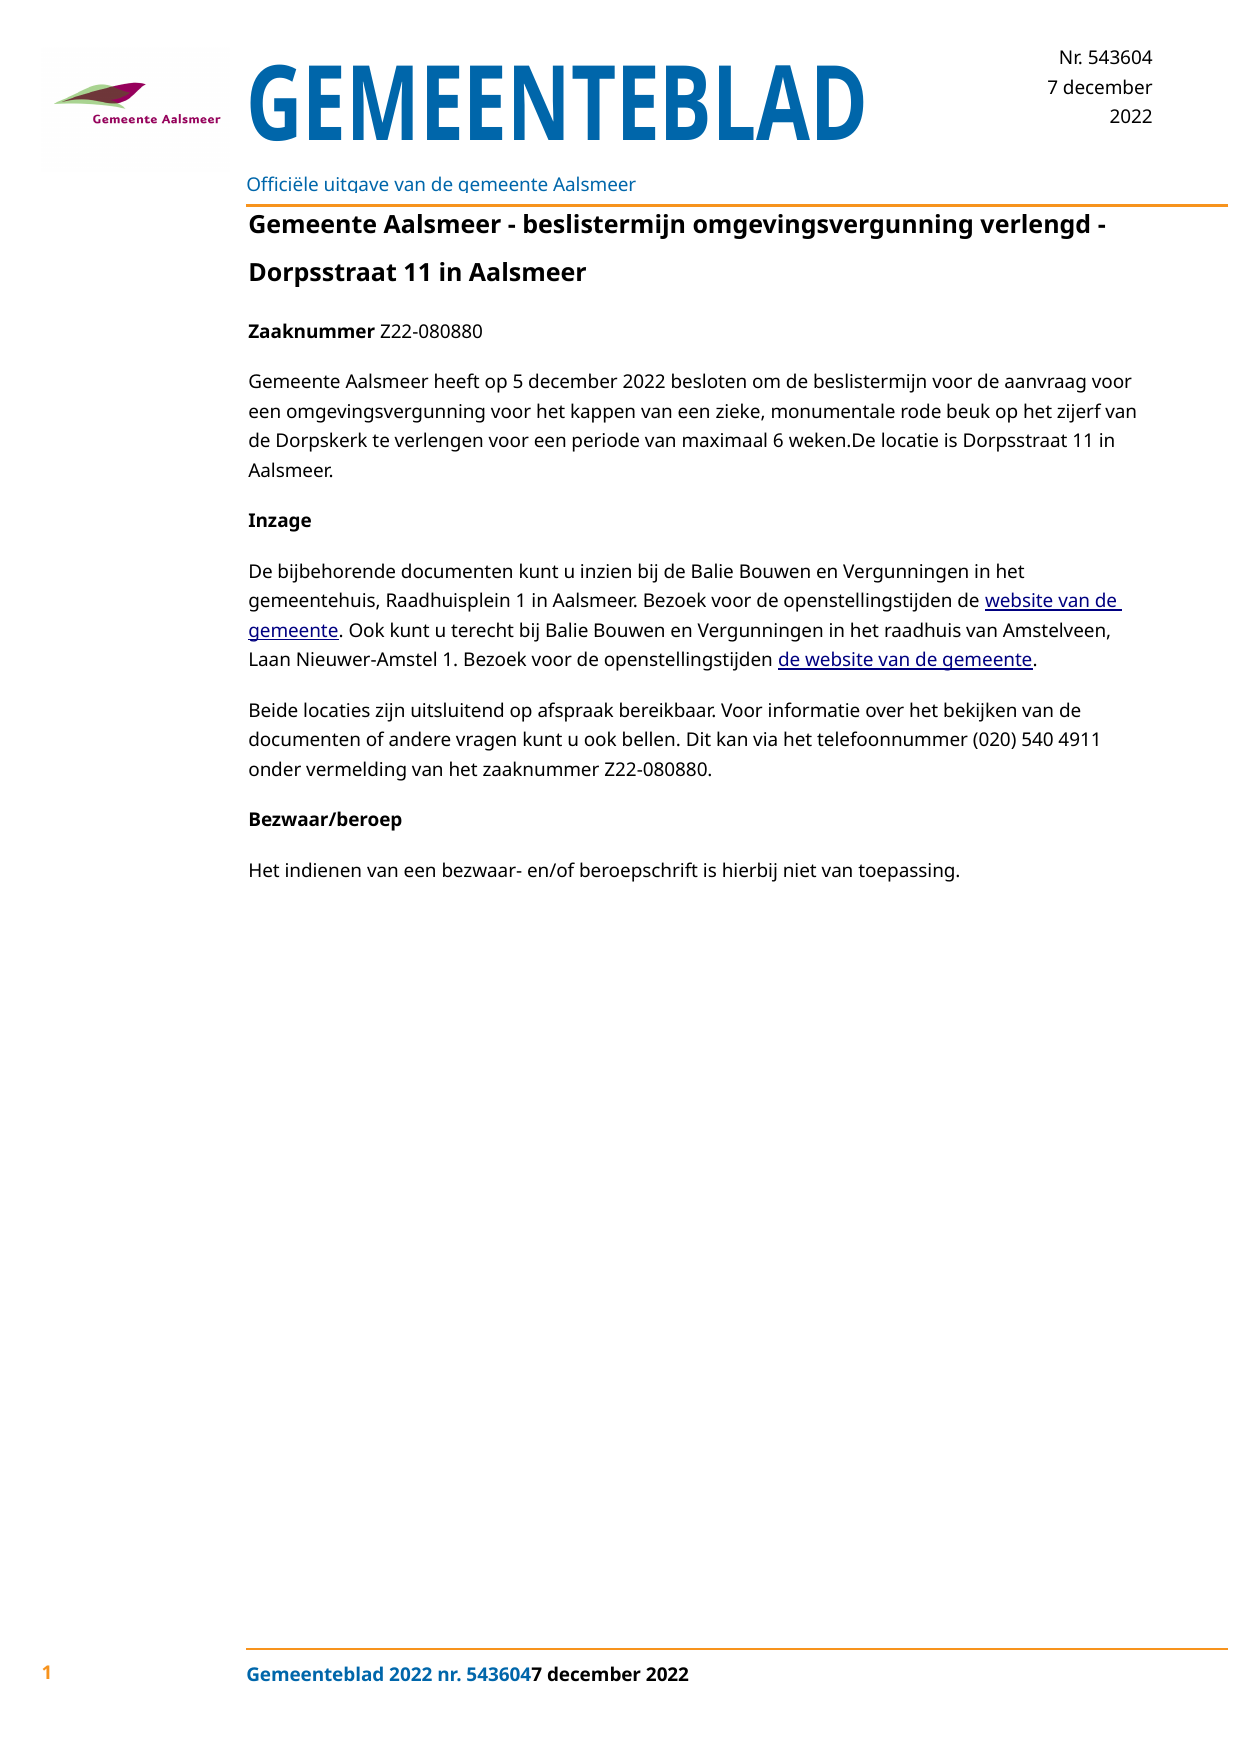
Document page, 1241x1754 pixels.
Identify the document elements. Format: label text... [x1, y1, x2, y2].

text Zaaknummer Z22-080880 [248, 318, 1152, 344]
text De bijbehorende documenten kunt u inzien bij de Balie Bouwen en Vergunningen in het gemeentehuis, Raadhuisplein 1 in Aalsmeer. Bezoek voor de openstellingstijden de website van de gemeente. Ook kunt u terecht bij Balie Bouwen en Vergunningen in het raadhuis van Amstelveen, Laan Nieuwer-Amstel 1. Bezoek voor de openstellingstijden de website van de gemeente. [248, 558, 1152, 672]
text Het indienen van een bezwaar- en/of beroepschrift is hierbij niet van toepassing. [248, 857, 1152, 883]
text Beide locaties zijn uitsluitend op afspraak bereikbaar. Voor informatie over het bekijken van de documenten of andere vragen kunt u ook bellen. Dit kan via het telefoonnummer (020) 540 4911 onder vermelding van het zaaknummer Z22-080880. [248, 697, 1152, 782]
text Bezwaar/beroep [248, 807, 1152, 832]
text Inzage [248, 507, 1152, 533]
text Gemeente Aalsmeer heeft op 5 december 2022 besloten om de beslistermijn voor de aanvraag voor een omgevingsvergunning voor het kappen van een zieke, monumentale rode beuk op het zijerf van de Dorpskerk te verlengen voor een periode van maximaal 6 weken.De locatie is Dorpsstraat 11 in Aalsmeer. [248, 368, 1152, 483]
picture [41, 47, 231, 172]
text Gemeente Aalsmeer - beslistermijn omgevingsvergunning verlengd - Dorpsstraat 11 in Aalsmeer [248, 207, 1152, 288]
